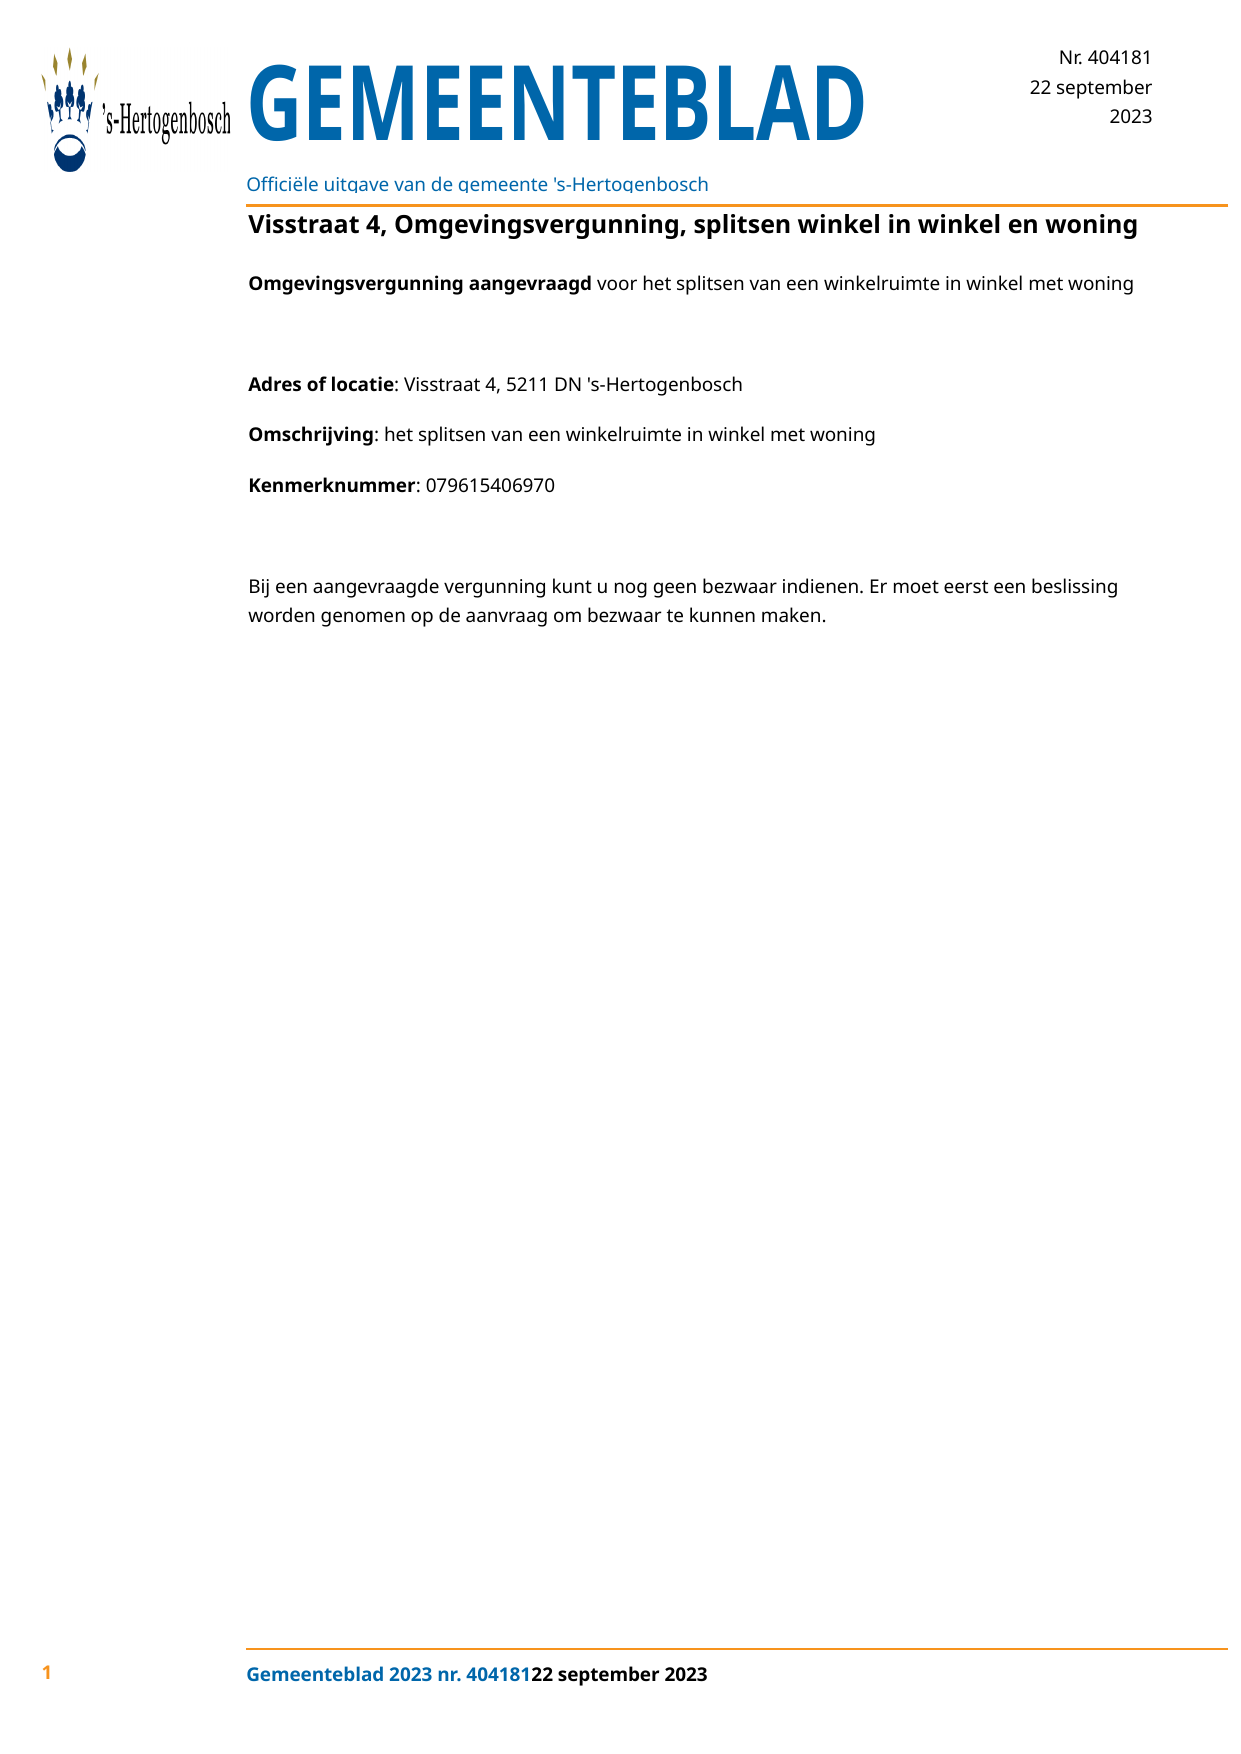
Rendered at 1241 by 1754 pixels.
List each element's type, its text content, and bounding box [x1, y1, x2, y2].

text Visstraat 4, Omgevingsvergunning, splitsen winkel in winkel en woning [248, 207, 1152, 241]
text Kenmerknummer: 079615406970 [248, 472, 1152, 498]
text Adres of locatie: Visstraat 4, 5211 DN 's-Hertogenbosch [248, 371, 1152, 397]
text Omschrijving: het splitsen van een winkelruimte in winkel met woning [248, 422, 1152, 447]
text Omgevingsvergunning aangevraagd voor het splitsen van een winkelruimte in winkel met woning [248, 270, 1152, 296]
picture [41, 47, 231, 172]
text Bij een aangevraagde vergunning kunt u nog geen bezwaar indienen. Er moet eerst een beslissing worden genomen op de aanvraag om bezwaar te kunnen maken. [248, 573, 1152, 628]
